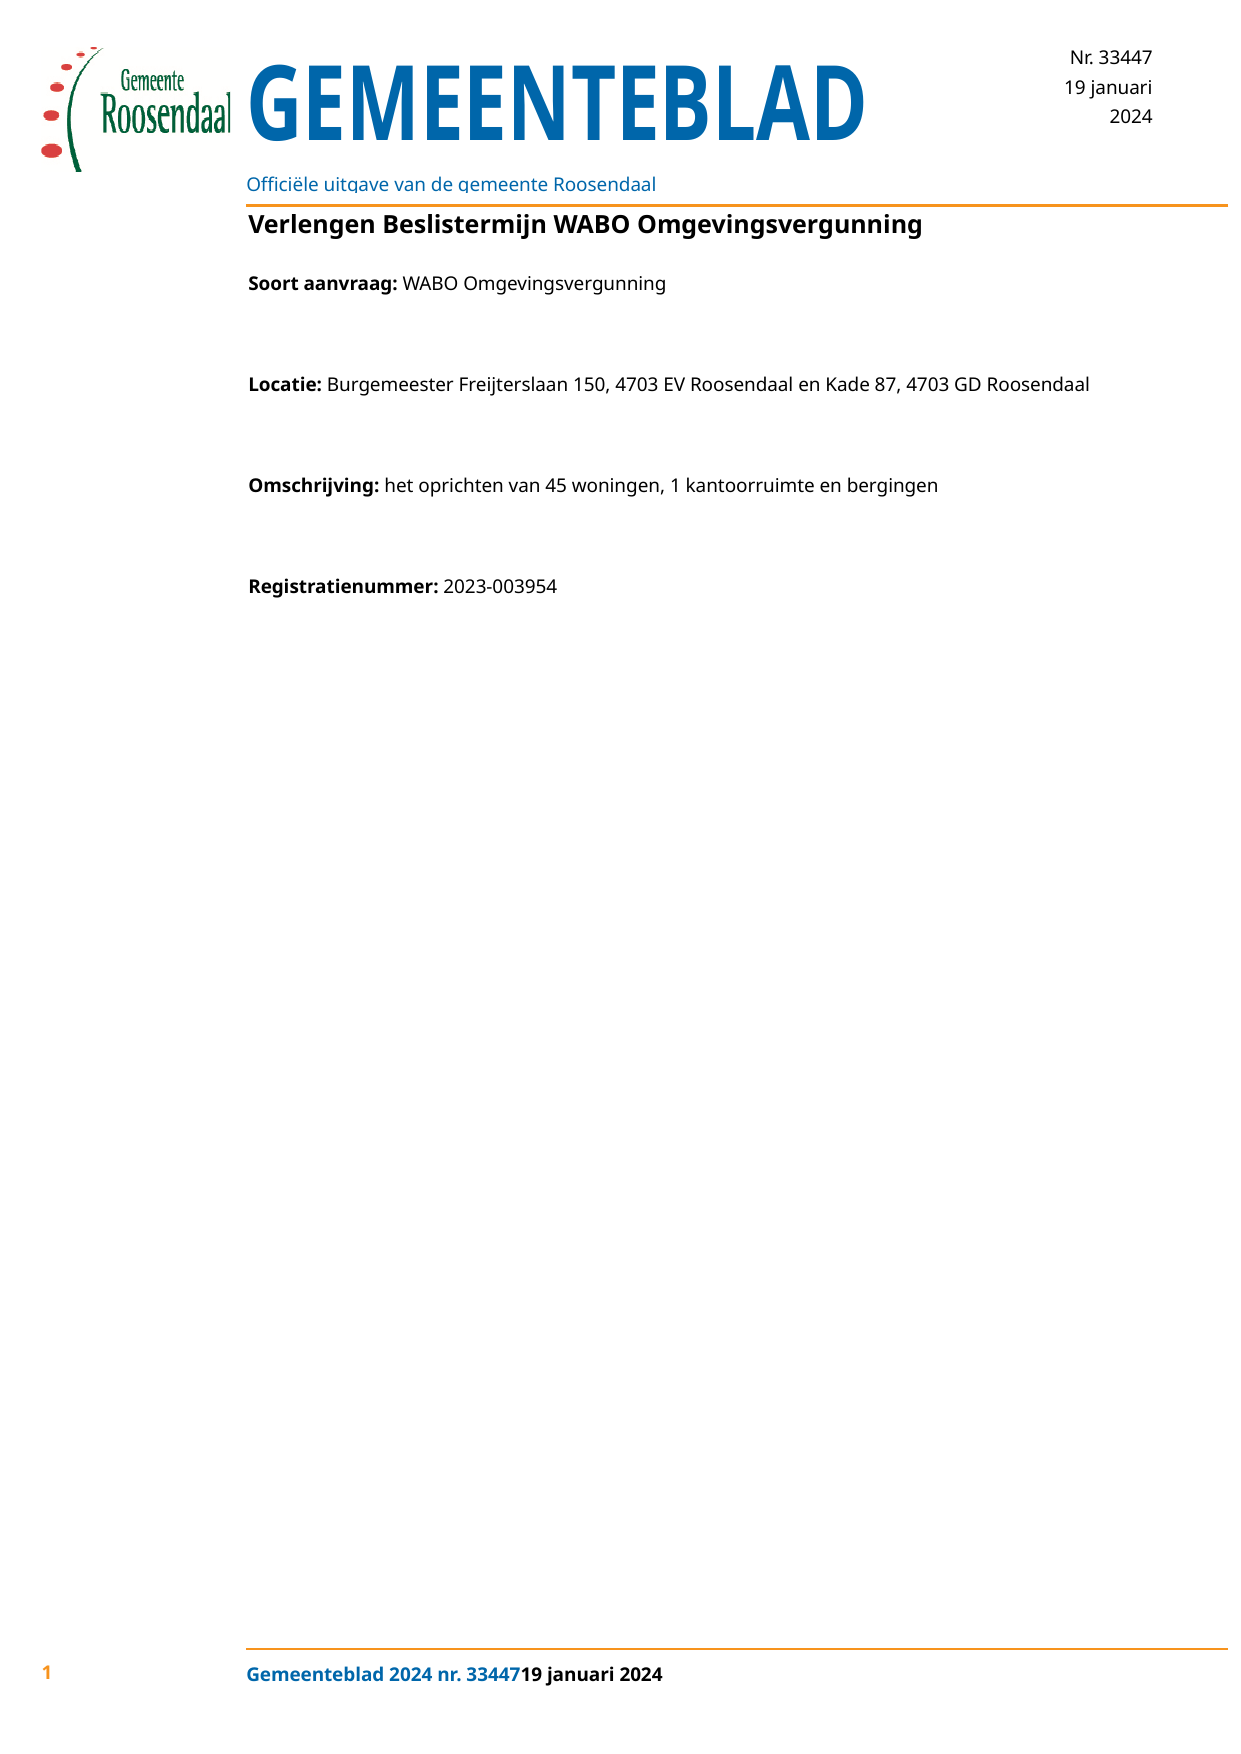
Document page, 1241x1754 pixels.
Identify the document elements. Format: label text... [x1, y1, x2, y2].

text Registratienummer: 2023-003954 [248, 573, 1152, 598]
text Omschrijving: het oprichten van 45 woningen, 1 kantoorruimte en bergingen [248, 472, 1152, 498]
text Locatie: Burgemeester Freijterslaan 150, 4703 EV Roosendaal en Kade 87, 4703 GD Roosendaal [248, 371, 1152, 397]
text Verlengen Beslistermijn WABO Omgevingsvergunning [248, 207, 1152, 241]
picture [41, 47, 231, 172]
text Soort aanvraag: WABO Omgevingsvergunning [248, 270, 1152, 296]
